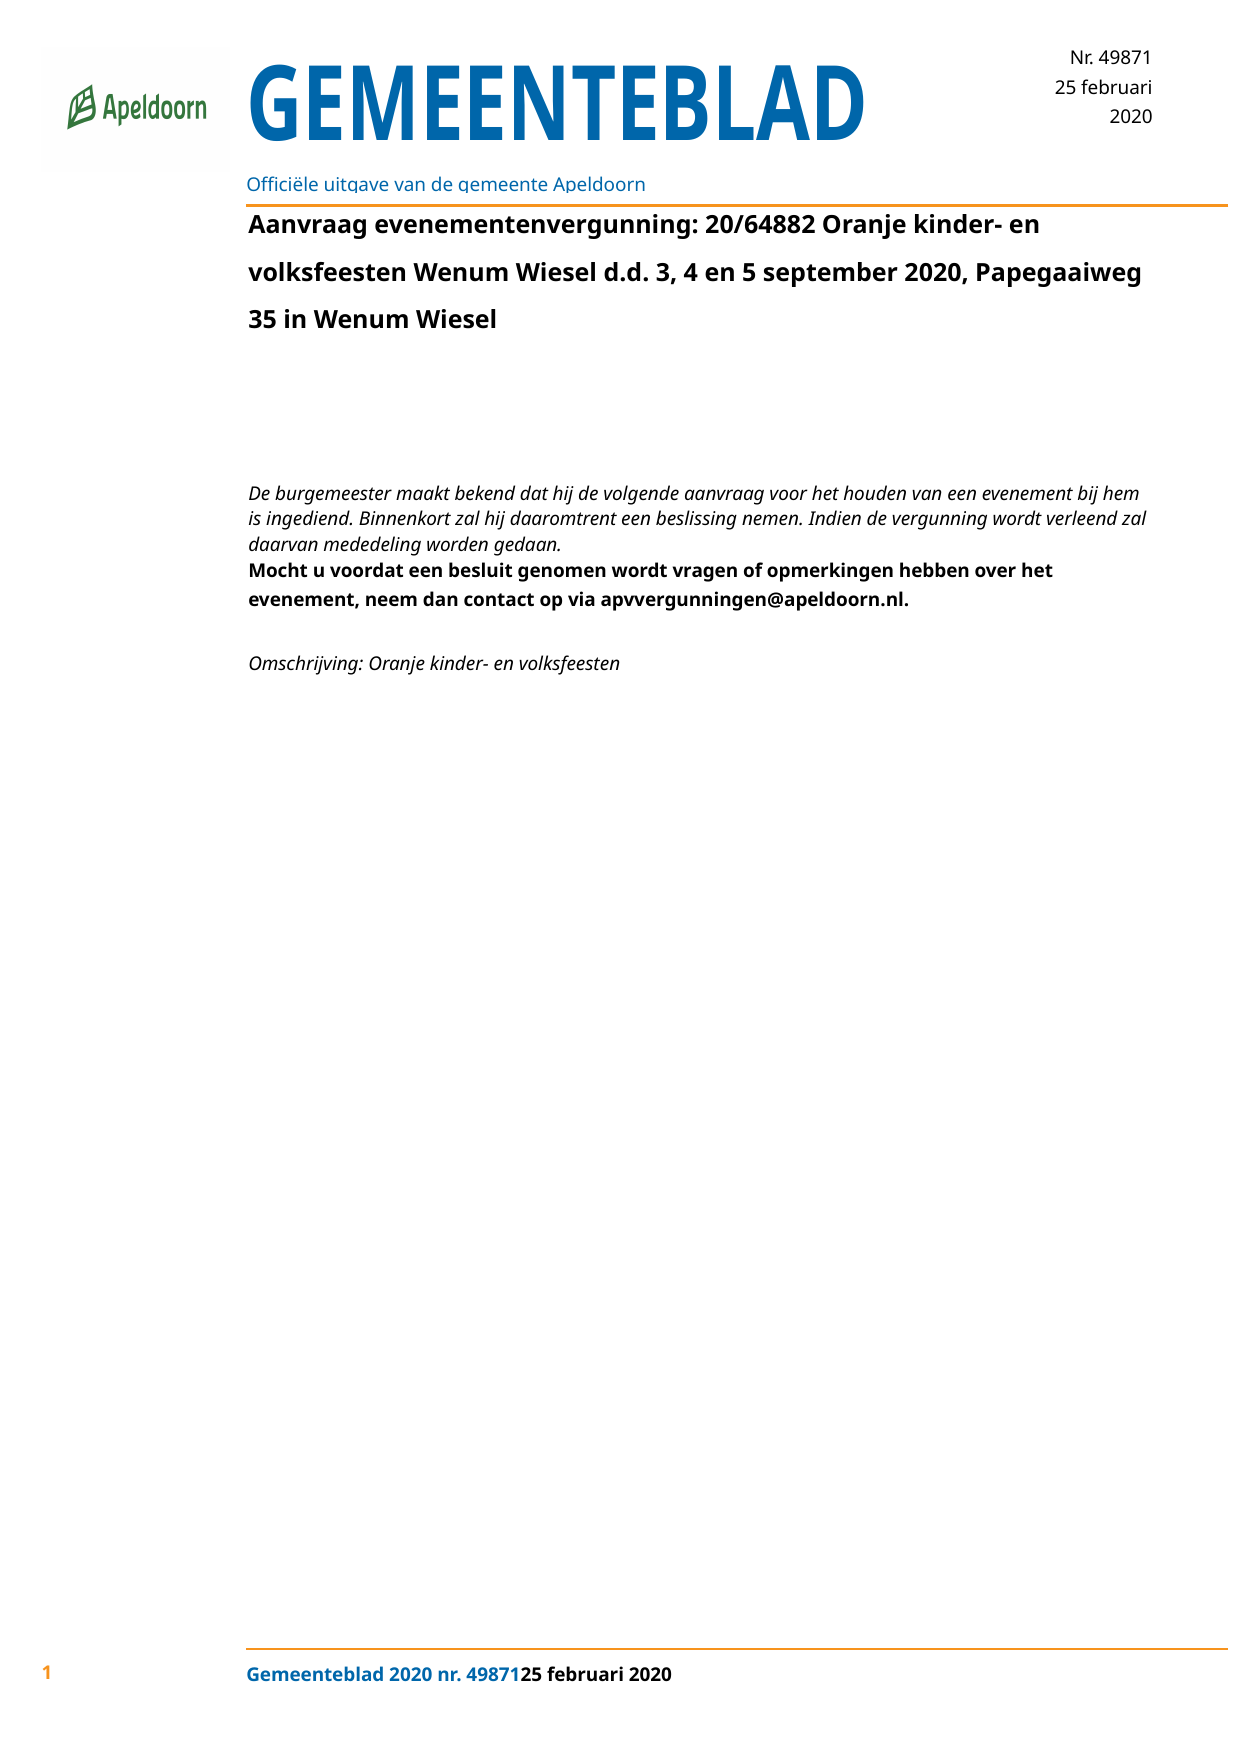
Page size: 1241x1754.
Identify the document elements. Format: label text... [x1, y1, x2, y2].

picture [41, 47, 231, 172]
text Omschrijving: Oranje kinder- en volksfeesten [248, 651, 1152, 676]
text Mocht u voordat een besluit genomen wordt vragen of opmerkingen hebben over het evenement, neem dan contact op via apvvergunningen@apeldoorn.nl. [248, 557, 1152, 612]
text De burgemeester maakt bekend dat hij de volgende aanvraag voor het houden van een evenement bij hem is ingediend. Binnenkort zal hij daaromtrent een beslissing nemen. Indien de vergunning wordt verleend zal daarvan mededeling worden gedaan. [248, 480, 1152, 557]
text Aanvraag evenementenvergunning: 20/64882 Oranje kinder- en volksfeesten Wenum Wiesel d.d. 3, 4 en 5 september 2020, Papegaaiweg 35 in Wenum Wiesel [248, 207, 1152, 336]
